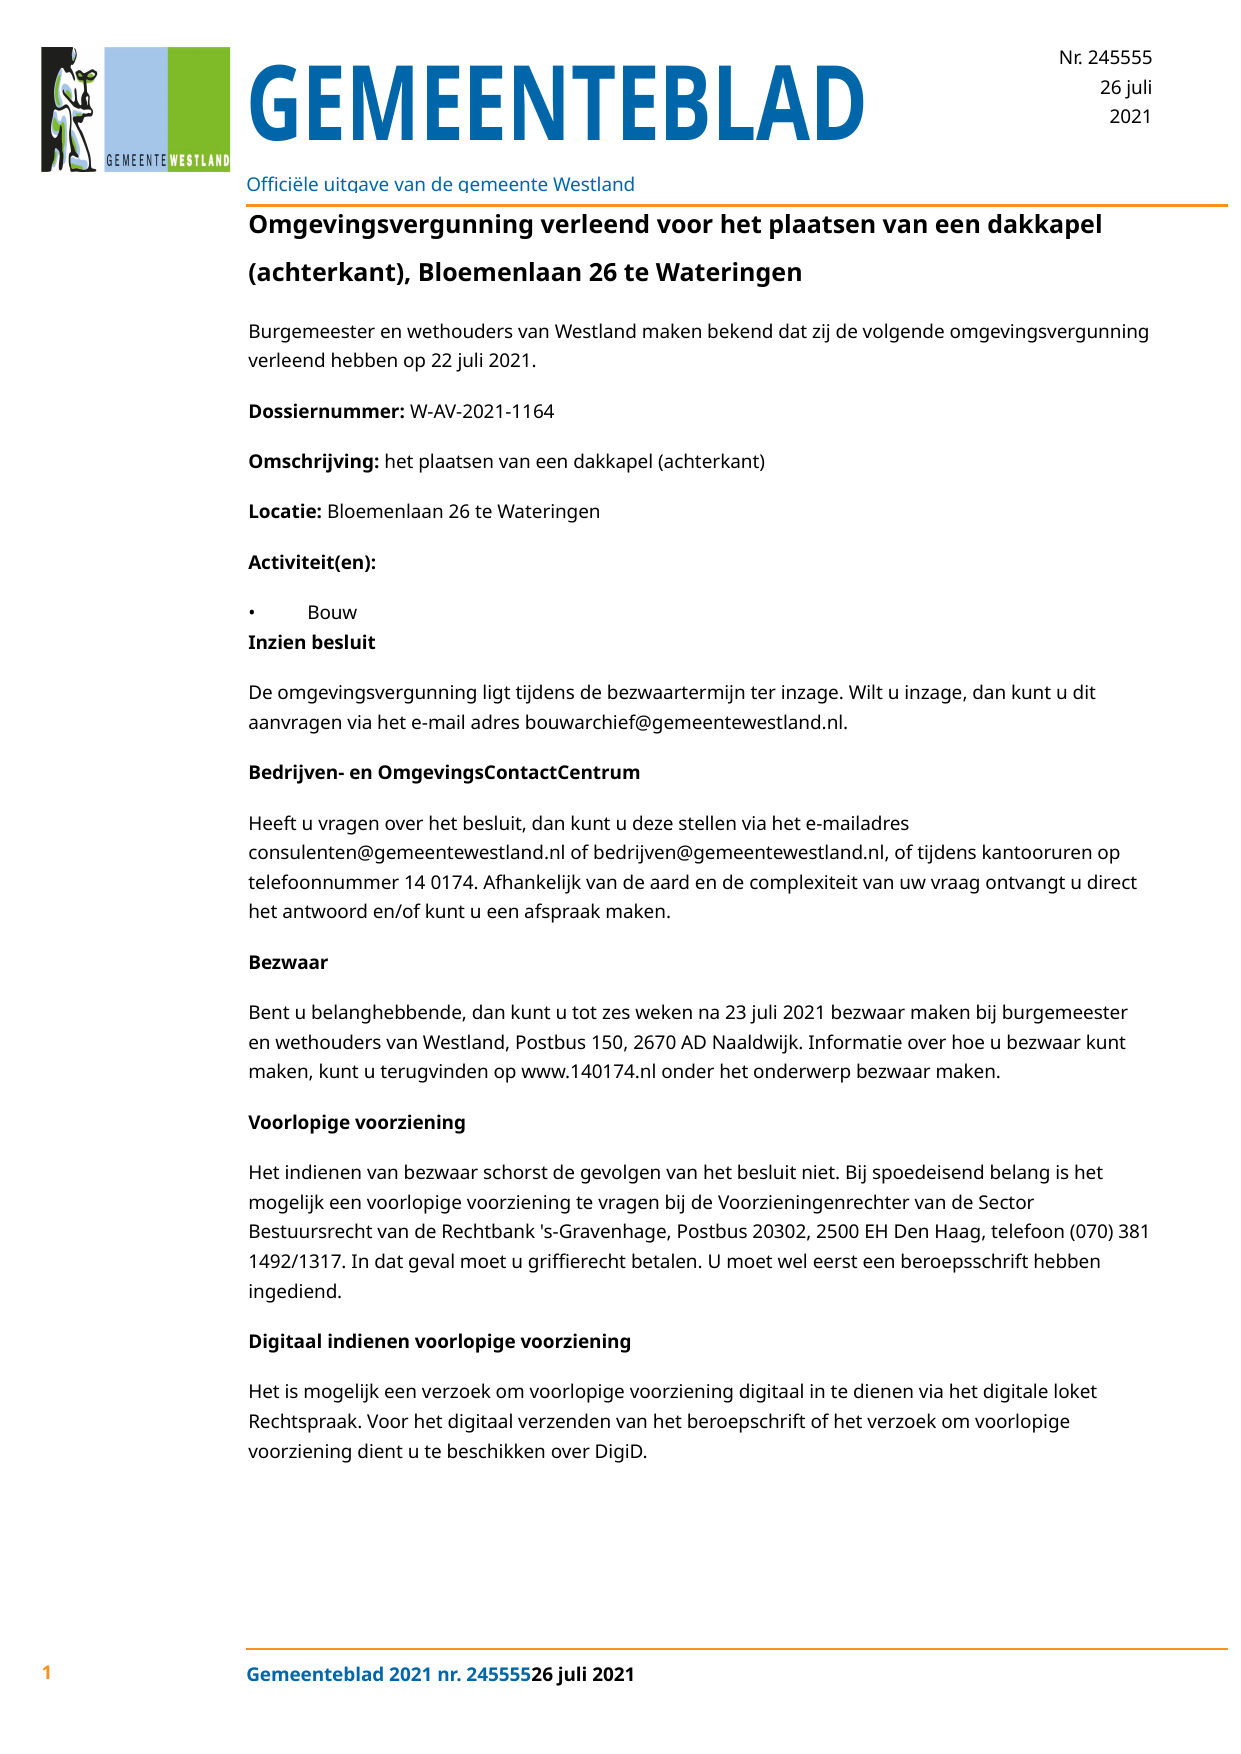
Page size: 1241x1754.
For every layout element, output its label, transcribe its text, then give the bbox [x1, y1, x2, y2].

picture [41, 47, 231, 172]
text Heeft u vragen over het besluit, dan kunt u deze stellen via het e-mailadres consulenten@gemeentewestland.nl of bedrijven@gemeentewestland.nl, of tijdens kantooruren op telefoonnummer 14 0174. Afhankelijk van de aard en de complexiteit van uw vraag ontvangt u direct het antwoord en/of kunt u een afspraak maken. [248, 810, 1152, 924]
list Bouw [248, 599, 1152, 625]
text Inzien besluit [248, 629, 1152, 655]
text De omgevingsvergunning ligt tijdens de bezwaartermijn ter inzage. Wilt u inzage, dan kunt u dit aanvragen via het e-mail adres bouwarchief@gemeentewestland.nl. [248, 679, 1152, 735]
text Omgevingsvergunning verleend voor het plaatsen van een dakkapel (achterkant), Bloemenlaan 26 te Wateringen [248, 207, 1152, 288]
text Bedrijven- en OmgevingsContactCentrum [248, 759, 1152, 785]
text Activiteit(en): [248, 549, 1152, 575]
text Digitaal indienen voorlopige voorziening [248, 1328, 1152, 1354]
text Burgemeester en wethouders van Westland maken bekend dat zij de volgende omgevingsvergunning verleend hebben op 22 juli 2021. [248, 318, 1152, 373]
text Omschrijving: het plaatsen van een dakkapel (achterkant) [248, 448, 1152, 474]
text Voorlopige voorziening [248, 1109, 1152, 1135]
text Bent u belanghebbende, dan kunt u tot zes weken na 23 juli 2021 bezwaar maken bij burgemeester en wethouders van Westland, Postbus 150, 2670 AD Naaldwijk. Informatie over hoe u bezwaar kunt maken, kunt u terugvinden op www.140174.nl onder het onderwerp bezwaar maken. [248, 999, 1152, 1084]
text Bezwaar [248, 949, 1152, 975]
text Het indienen van bezwaar schorst de gevolgen van het besluit niet. Bij spoedeisend belang is het mogelijk een voorlopige voorziening te vragen bij de Voorzieningenrechter van de Sector Bestuursrecht van de Rechtbank 's-Gravenhage, Postbus 20302, 2500 EH Den Haag, telefoon (070) 381 1492/1317. In dat geval moet u griffierecht betalen. U moet wel eerst een beroepsschrift hebben ingediend. [248, 1159, 1152, 1304]
text Het is mogelijk een verzoek om voorlopige voorziening digitaal in te dienen via het digitale loket Rechtspraak. Voor het digitaal verzenden van het beroepschrift of het verzoek om voorlopige voorziening dient u te beschikken over DigiD. [248, 1379, 1152, 1464]
text Dossiernummer: W-AV-2021-1164 [248, 398, 1152, 424]
text Locatie: Bloemenlaan 26 te Wateringen [248, 499, 1152, 524]
